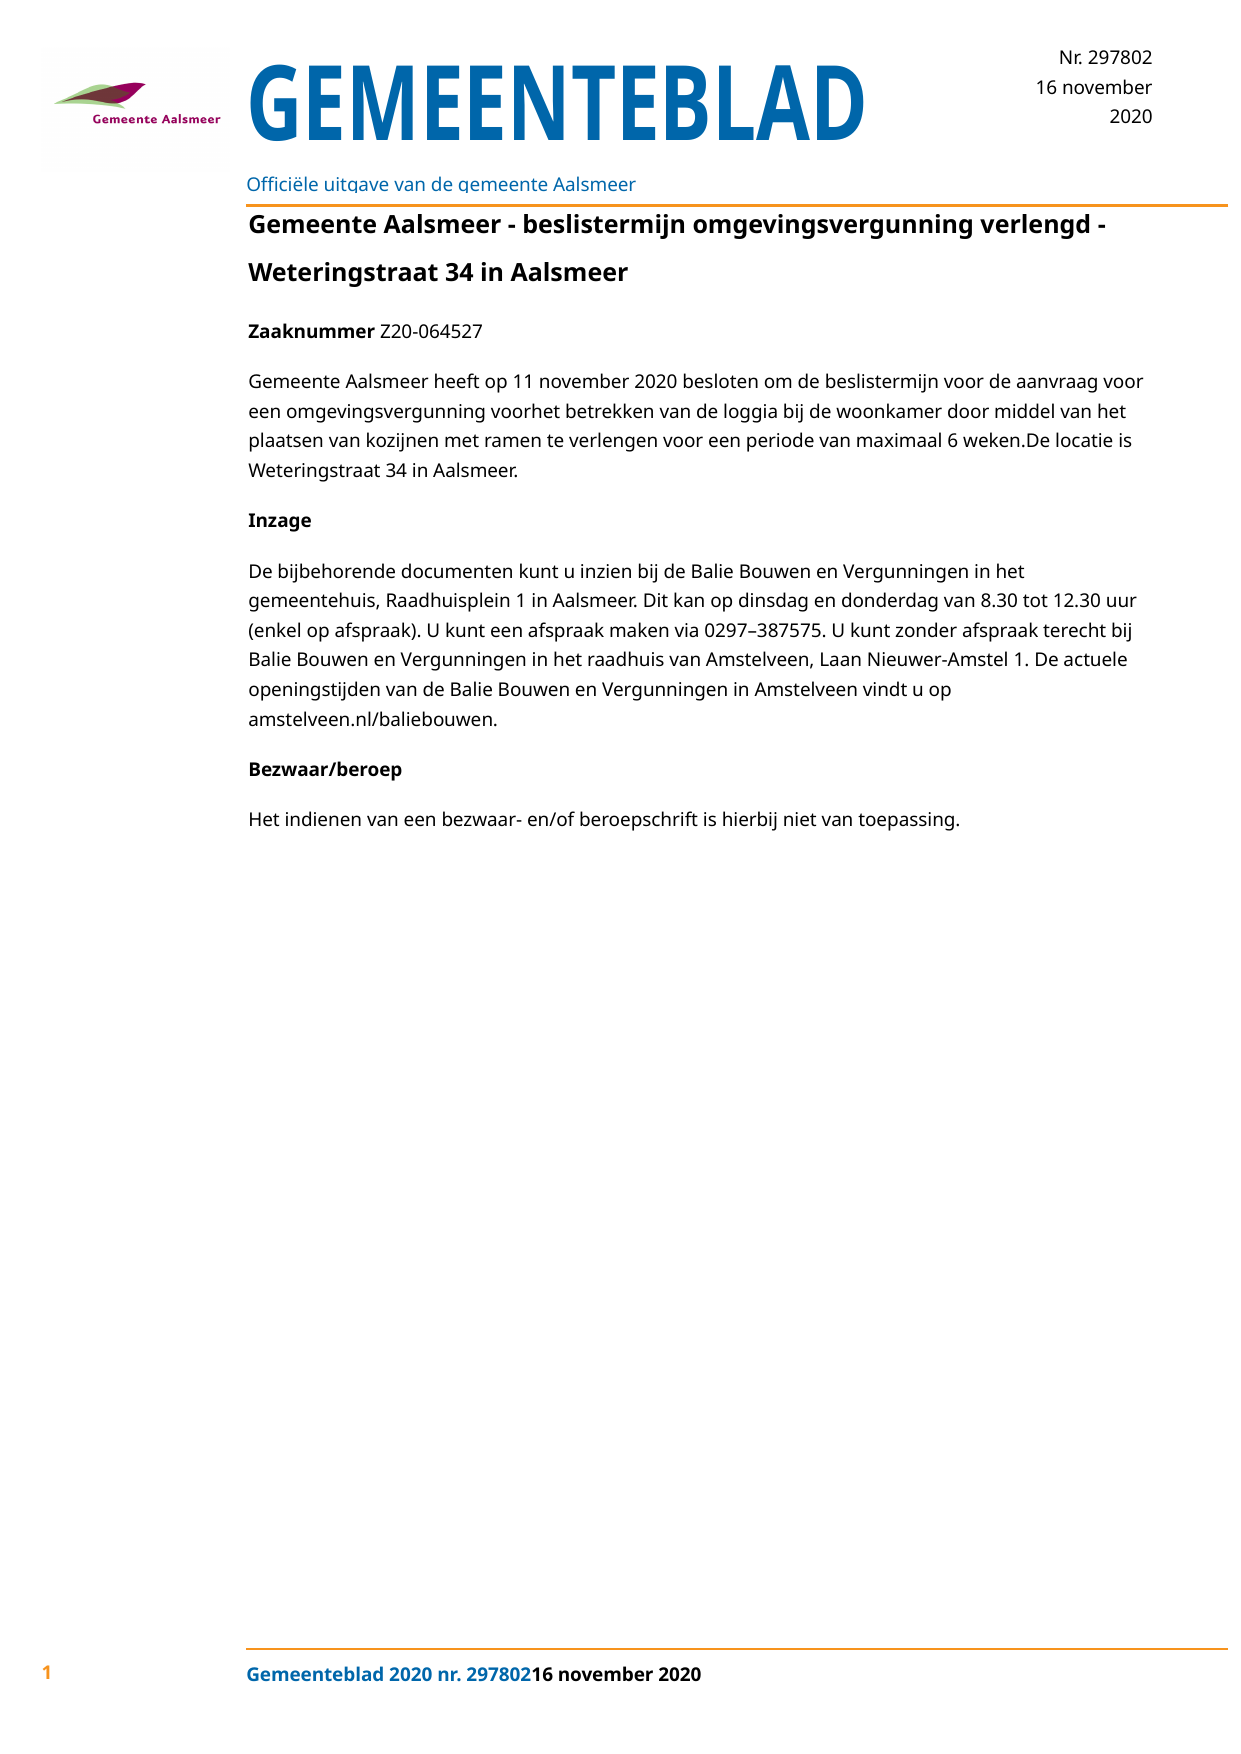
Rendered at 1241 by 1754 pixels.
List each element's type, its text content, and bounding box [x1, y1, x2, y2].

text Zaaknummer Z20-064527 [248, 318, 1152, 344]
text Gemeente Aalsmeer - beslistermijn omgevingsvergunning verlengd - Weteringstraat 34 in Aalsmeer [248, 207, 1152, 288]
text De bijbehorende documenten kunt u inzien bij de Balie Bouwen en Vergunningen in het gemeentehuis, Raadhuisplein 1 in Aalsmeer. Dit kan op dinsdag en donderdag van 8.30 tot 12.30 uur (enkel op afspraak). U kunt een afspraak maken via 0297–387575. U kunt zonder afspraak terecht bij Balie Bouwen en Vergunningen in het raadhuis van Amstelveen, Laan Nieuwer-Amstel 1. De actuele openingstijden van de Balie Bouwen en Vergunningen in Amstelveen vindt u op amstelveen.nl/baliebouwen. [248, 558, 1152, 732]
text Inzage [248, 507, 1152, 533]
picture [41, 47, 231, 172]
text Bezwaar/beroep [248, 756, 1152, 782]
text Het indienen van een bezwaar- en/of beroepschrift is hierbij niet van toepassing. [248, 807, 1152, 832]
text Gemeente Aalsmeer heeft op 11 november 2020 besloten om de beslistermijn voor de aanvraag voor een omgevingsvergunning voorhet betrekken van de loggia bij de woonkamer door middel van het plaatsen van kozijnen met ramen te verlengen voor een periode van maximaal 6 weken.De locatie is Weteringstraat 34 in Aalsmeer. [248, 368, 1152, 483]
